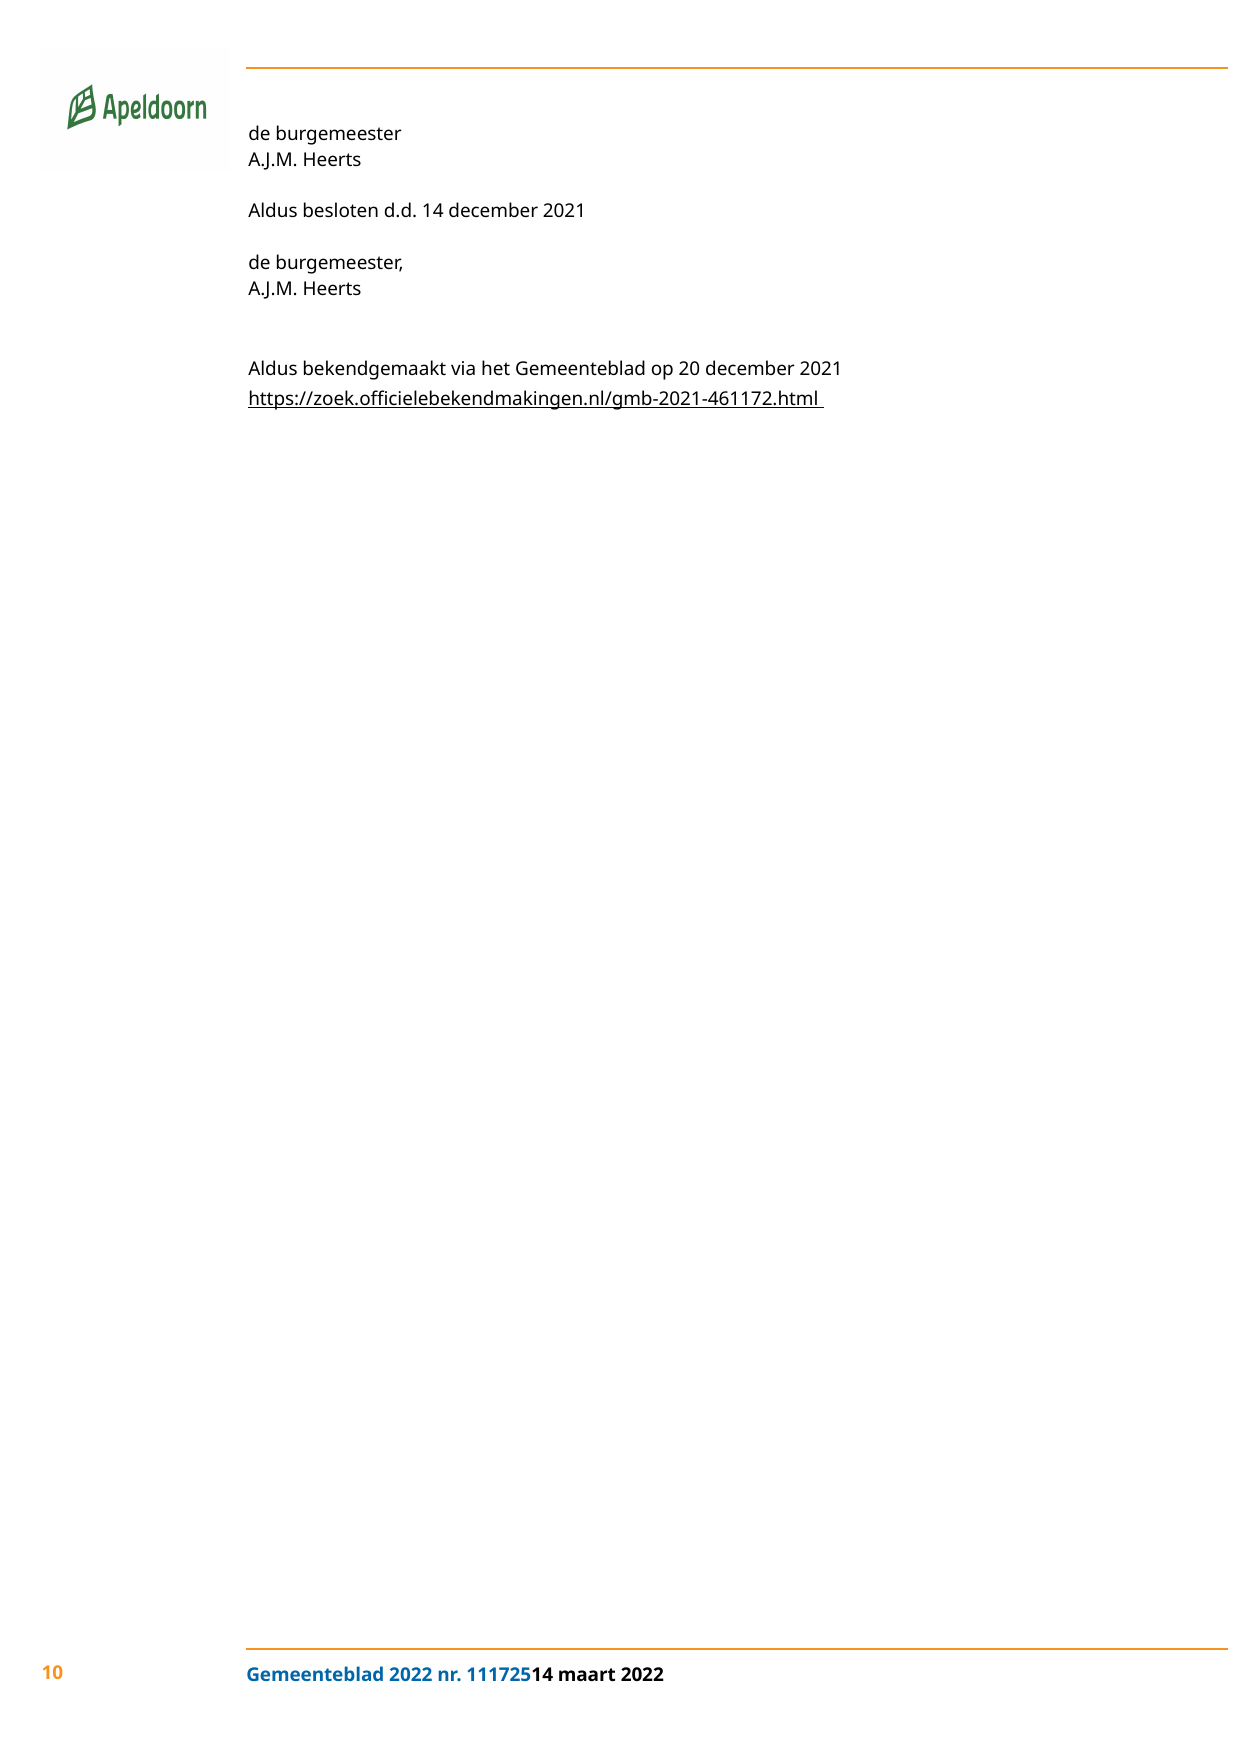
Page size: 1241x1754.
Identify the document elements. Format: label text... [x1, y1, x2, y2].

text A.J.M. Heerts [248, 275, 1152, 301]
text de burgemeester [248, 121, 1152, 146]
picture [41, 47, 231, 172]
text https://zoek.officielebekendmakingen.nl/gmb-2021-461172.html [248, 385, 1152, 411]
text Aldus besloten d.d. 14 december 2021 [248, 198, 1152, 223]
text de burgemeester, [248, 249, 1152, 275]
text Aldus bekendgemaakt via het Gemeenteblad op 20 december 2021 [248, 356, 1152, 381]
text A.J.M. Heerts [248, 146, 1152, 172]
